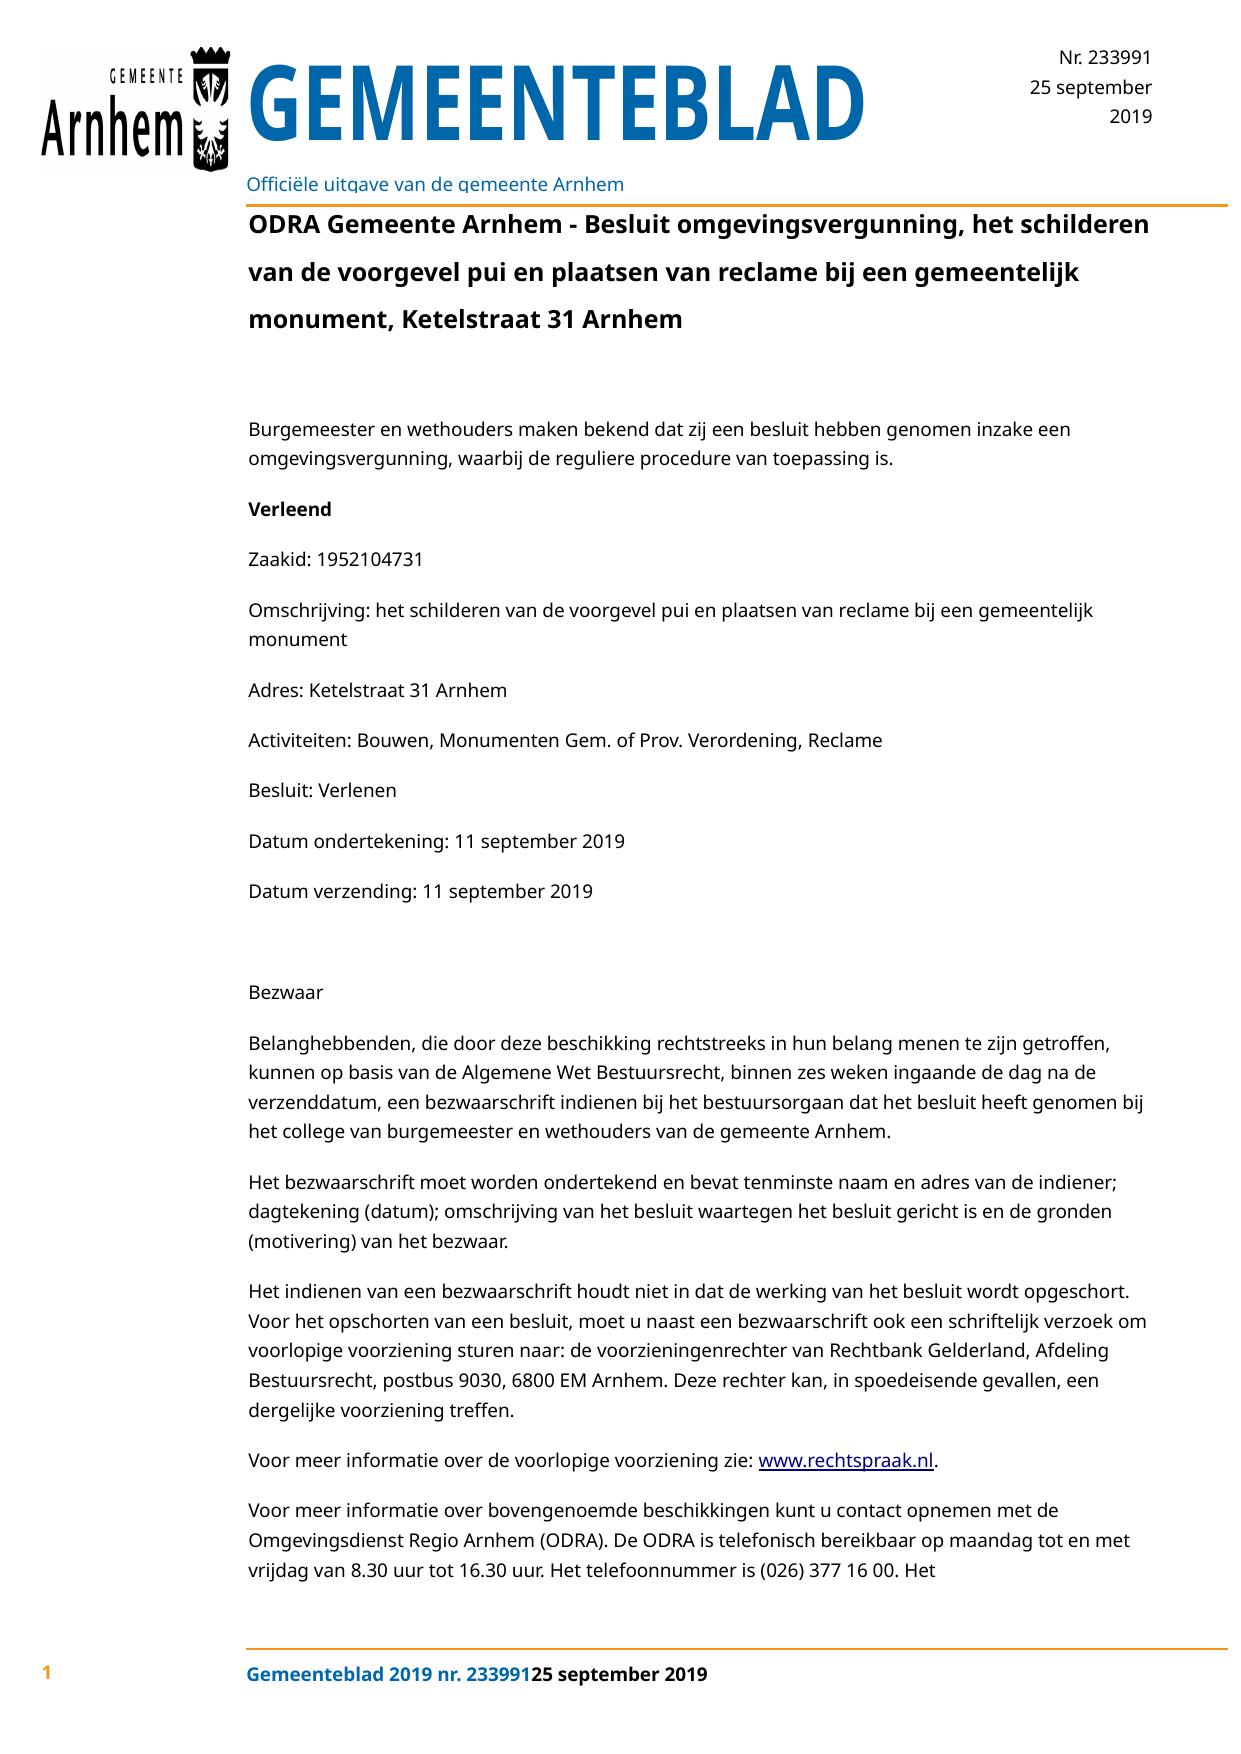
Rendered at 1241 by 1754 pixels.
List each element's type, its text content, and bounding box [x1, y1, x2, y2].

text ODRA Gemeente Arnhem - Besluit omgevingsvergunning, het schilderen van de voorgevel pui en plaatsen van reclame bij een gemeentelijk monument, Ketelstraat 31 Arnhem [248, 207, 1152, 336]
text Adres: Ketelstraat 31 Arnhem [248, 677, 1152, 702]
text Besluit: Verlenen [248, 778, 1152, 803]
text Burgemeester en wethouders maken bekend dat zij een besluit hebben genomen inzake een omgevingsvergunning, waarbij de reguliere procedure van toepassing is. [248, 416, 1152, 471]
picture [41, 47, 231, 172]
text Het bezwaarschrift moet worden ondertekend en bevat tenminste naam en adres van de indiener; dagtekening (datum); omschrijving van het besluit waartegen het besluit gericht is en de gronden (motivering) van het bezwaar. [248, 1169, 1152, 1254]
text Het indienen van een bezwaarschrift houdt niet in dat de werking van het besluit wordt opgeschort. Voor het opschorten van een besluit, moet u naast een bezwaarschrift ook een schriftelijk verzoek om voorlopige voorziening sturen naar: de voorzieningenrechter van Rechtbank Gelderland, Afdeling Bestuursrecht, postbus 9030, 6800 EM Arnhem. Deze rechter kan, in spoedeisende gevallen, een dergelijke voorziening treffen. [248, 1278, 1152, 1422]
text Datum verzending: 11 september 2019 [248, 878, 1152, 904]
text Belanghebbenden, die door deze beschikking rechtstreeks in hun belang menen te zijn getroffen, kunnen op basis van de Algemene Wet Bestuursrecht, binnen zes weken ingaande de dag na de verzenddatum, een bezwaarschrift indienen bij het bestuursorgaan dat het besluit heeft genomen bij het college van burgemeester en wethouders van de gemeente Arnhem. [248, 1030, 1152, 1144]
text Voor meer informatie over bovengenoemde beschikkingen kunt u contact opnemen met de Omgevingsdienst Regio Arnhem (ODRA). De ODRA is telefonisch bereikbaar op maandag tot en met vrijdag van 8.30 uur tot 16.30 uur. Het telefoonnummer is (026) 377 16 00. Het [248, 1498, 1152, 1582]
text Omschrijving: het schilderen van de voorgevel pui en plaatsen van reclame bij een gemeentelijk monument [248, 597, 1152, 652]
text Bezwaar [248, 979, 1152, 1005]
text Datum ondertekening: 11 september 2019 [248, 828, 1152, 854]
text Activiteiten: Bouwen, Monumenten Gem. of Prov. Verordening, Reclame [248, 727, 1152, 753]
text Verleend [248, 496, 1152, 522]
text Zaakid: 1952104731 [248, 546, 1152, 572]
text Voor meer informatie over de voorlopige voorziening zie: www.rechtspraak.nl. [248, 1447, 1152, 1473]
